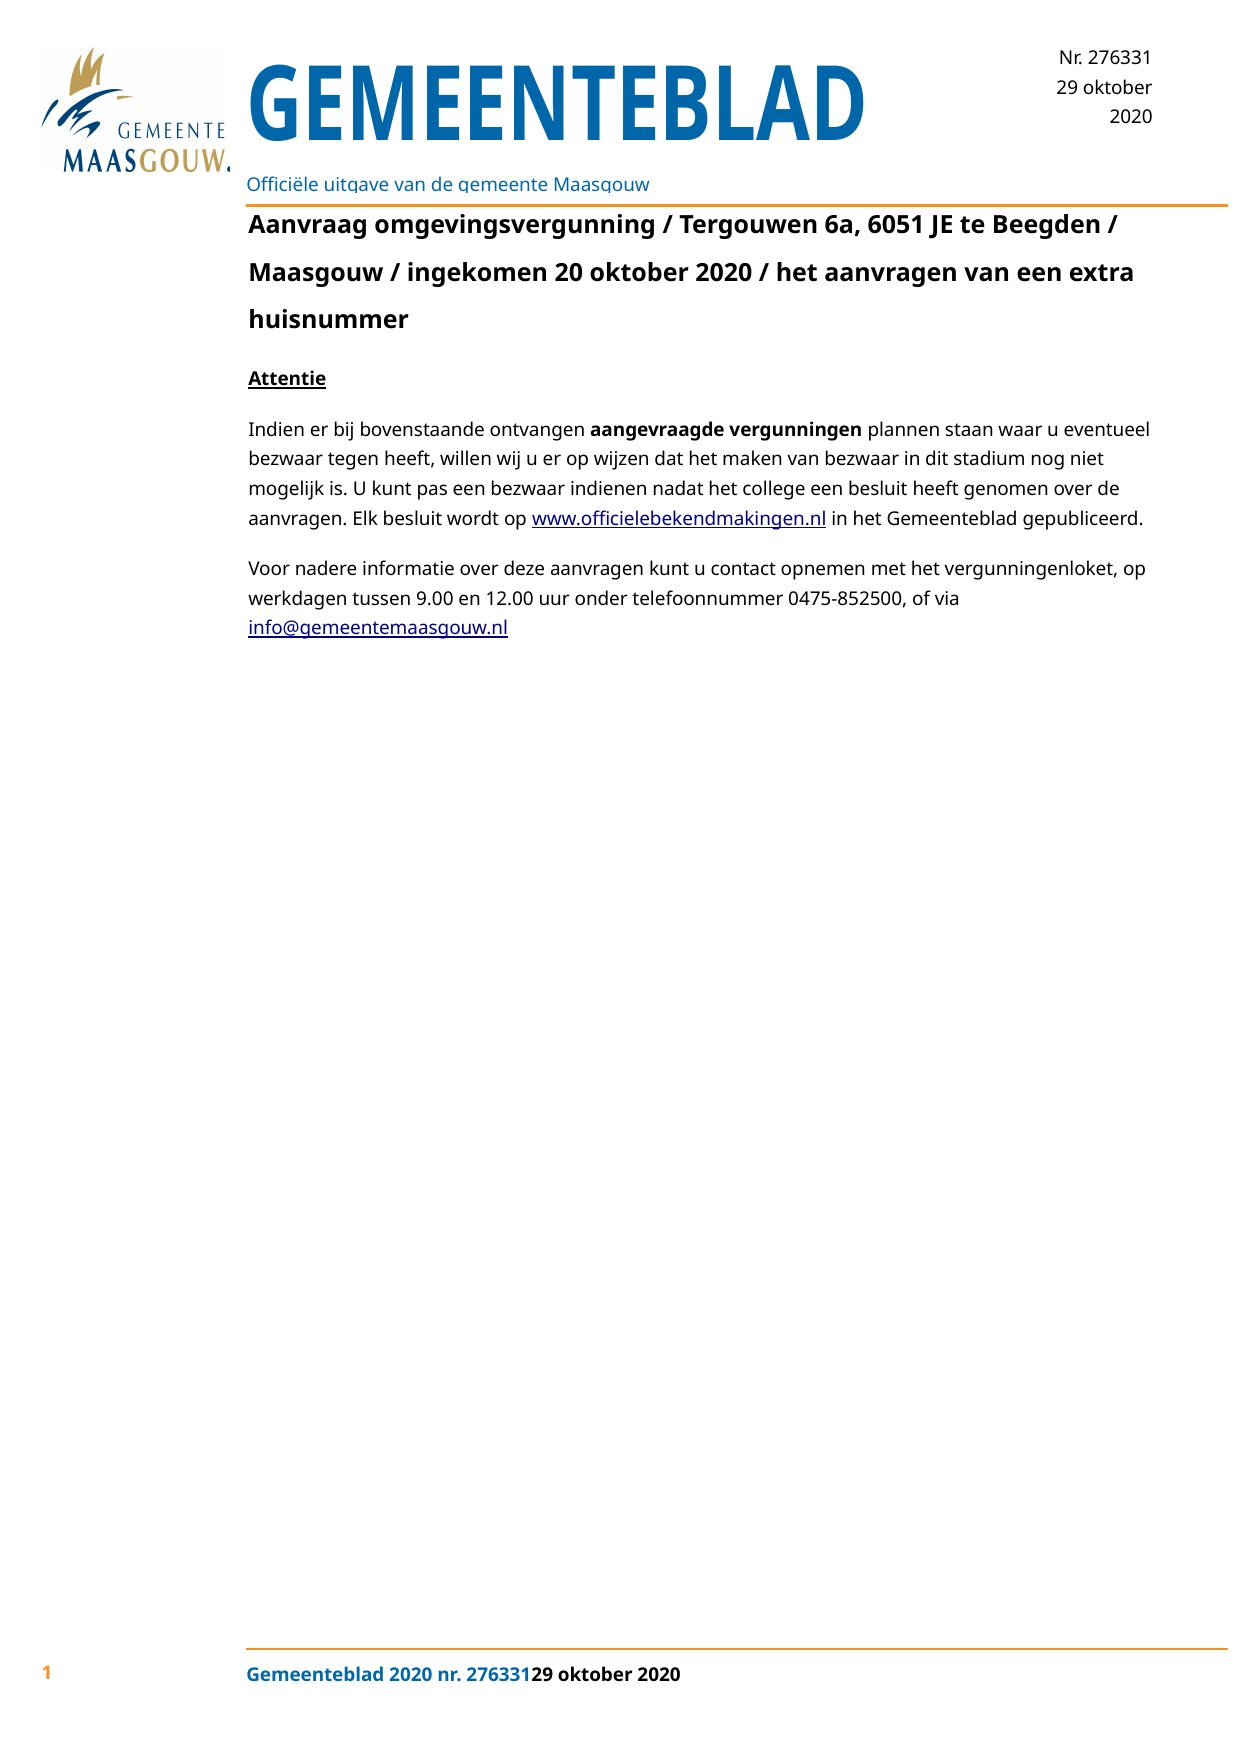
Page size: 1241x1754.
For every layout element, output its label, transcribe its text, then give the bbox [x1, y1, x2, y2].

text Voor nadere informatie over deze aanvragen kunt u contact opnemen met het vergunningenloket, op werkdagen tussen 9.00 en 12.00 uur onder telefoonnummer 0475-852500, of via info@gemeentemaasgouw.nl [248, 555, 1152, 640]
text Aanvraag omgevingsvergunning / Tergouwen 6a, 6051 JE te Beegden / Maasgouw / ingekomen 20 oktober 2020 / het aanvragen van een extra huisnummer [248, 207, 1152, 336]
picture [41, 47, 231, 172]
text Attentie [248, 366, 1152, 391]
text Indien er bij bovenstaande ontvangen aangevraagde vergunningen plannen staan waar u eventueel bezwaar tegen heeft, willen wij u er op wijzen dat het maken van bezwaar in dit stadium nog niet mogelijk is. U kunt pas een bezwaar indienen nadat het college een besluit heeft genomen over de aanvragen. Elk besluit wordt op www.officielebekendmakingen.nl in het Gemeenteblad gepubliceerd. [248, 416, 1152, 530]
